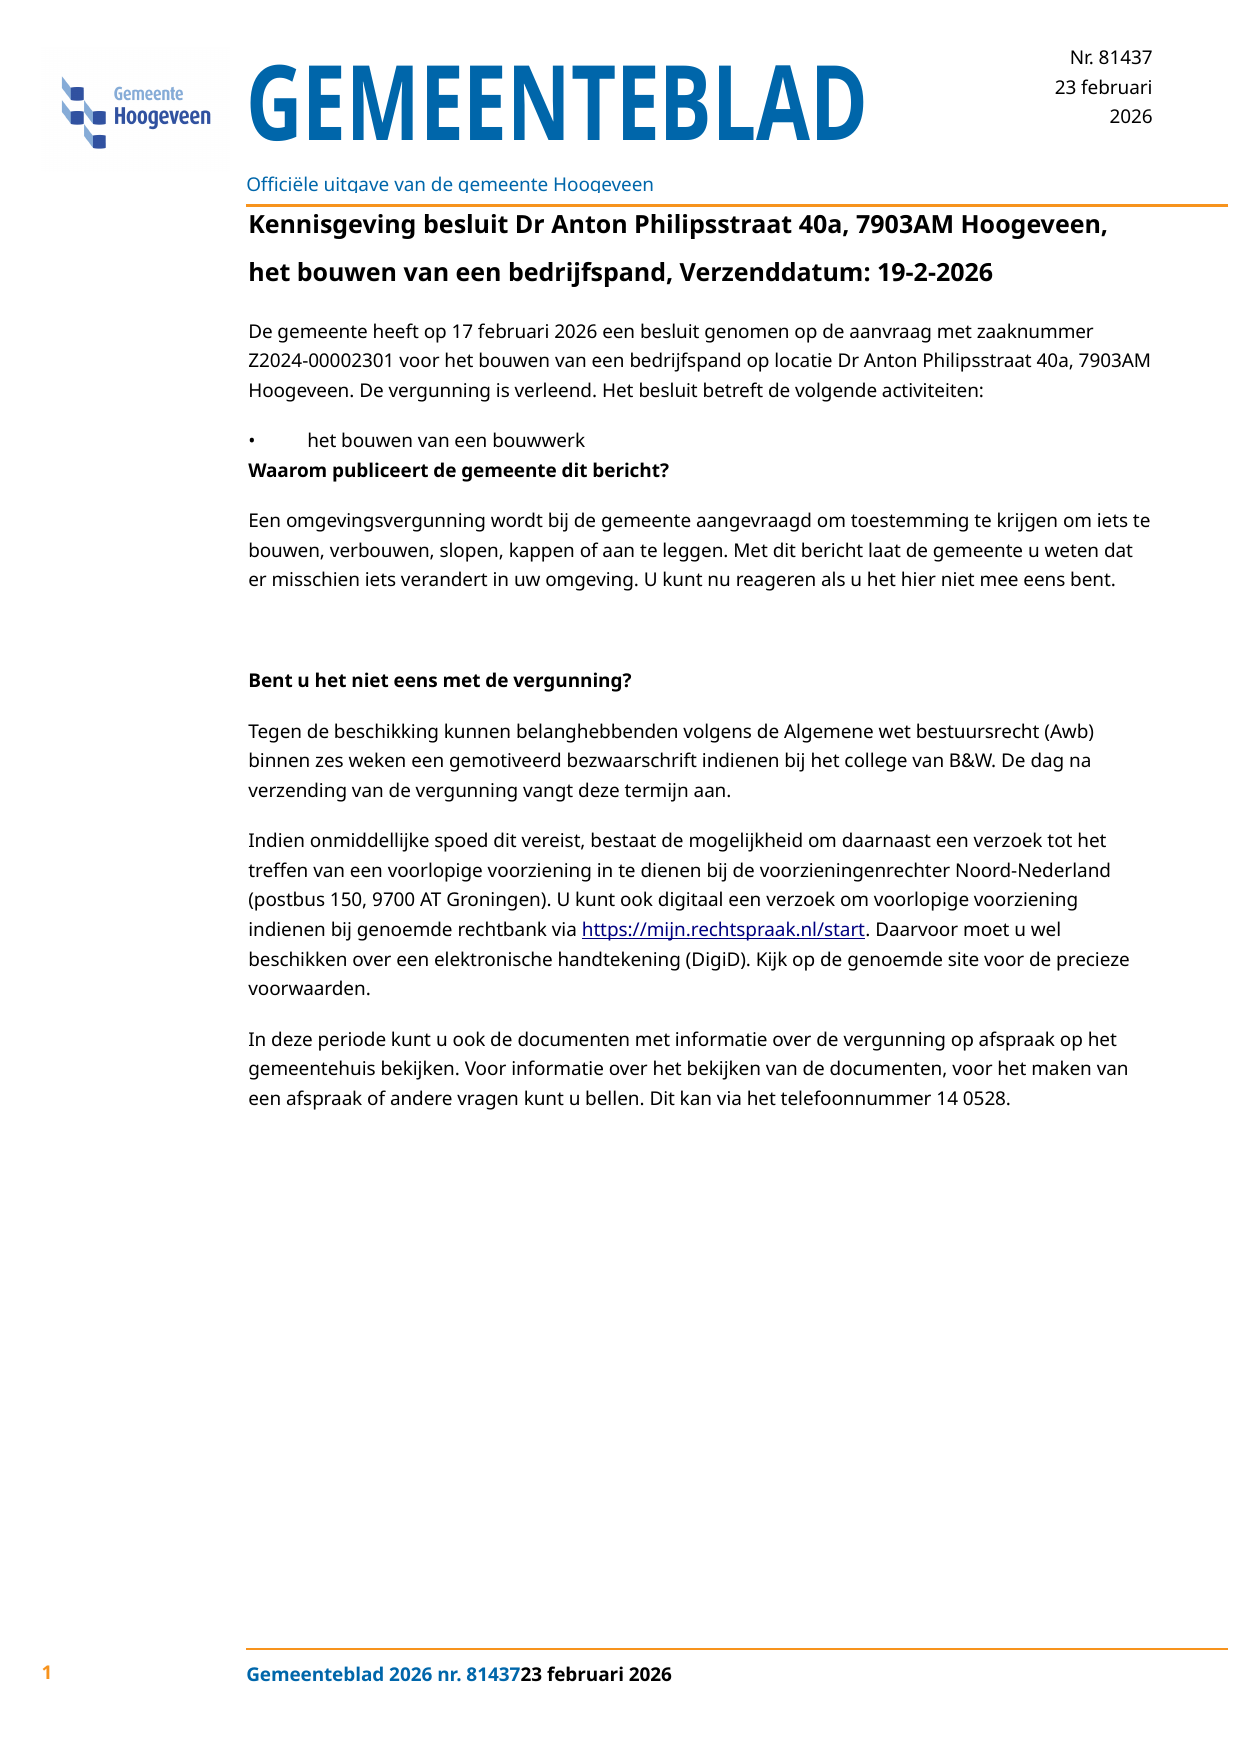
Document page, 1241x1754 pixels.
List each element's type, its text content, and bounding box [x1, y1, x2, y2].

text Bent u het niet eens met de vergunning? [248, 667, 1152, 693]
text Tegen de beschikking kunnen belanghebbenden volgens de Algemene wet bestuursrecht (Awb) binnen zes weken een gemotiveerd bezwaarschrift indienen bij het college van B&W. De dag na verzending van de vergunning vangt deze termijn aan. [248, 718, 1152, 803]
text Waarom publiceert de gemeente dit bericht? [248, 457, 1152, 483]
list het bouwen van een bouwwerk [248, 427, 1152, 453]
text De gemeente heeft op 17 februari 2026 een besluit genomen op de aanvraag met zaaknummer Z2024-00002301 voor het bouwen van een bedrijfspand op locatie Dr Anton Philipsstraat 40a, 7903AM Hoogeveen. De vergunning is verleend. Het besluit betreft de volgende activiteiten: [248, 318, 1152, 403]
text Indien onmiddellijke spoed dit vereist, bestaat de mogelijkheid om daarnaast een verzoek tot het treffen van een voorlopige voorziening in te dienen bij de voorzieningenrechter Noord-Nederland (postbus 150, 9700 AT Groningen). U kunt ook digitaal een verzoek om voorlopige voorziening indienen bij genoemde rechtbank via https://mijn.rechtspraak.nl/start. Daarvoor moet u wel beschikken over een elektronische handtekening (DigiD). Kijk op de genoemde site voor de precieze voorwaarden. [248, 827, 1152, 1001]
text In deze periode kunt u ook de documenten met informatie over de vergunning op afspraak op het gemeentehuis bekijken. Voor informatie over het bekijken van de documenten, voor het maken van een afspraak of andere vragen kunt u bellen. Dit kan via het telefoonnummer 14 0528. [248, 1026, 1152, 1111]
text Kennisgeving besluit Dr Anton Philipsstraat 40a, 7903AM Hoogeveen, het bouwen van een bedrijfspand, Verzenddatum: 19-2-2026 [248, 207, 1152, 288]
text Een omgevingsvergunning wordt bij de gemeente aangevraagd om toestemming te krijgen om iets te bouwen, verbouwen, slopen, kappen of aan te leggen. Met dit bericht laat de gemeente u weten dat er misschien iets verandert in uw omgeving. U kunt nu reageren als u het hier niet mee eens bent. [248, 507, 1152, 592]
picture [41, 47, 231, 172]
